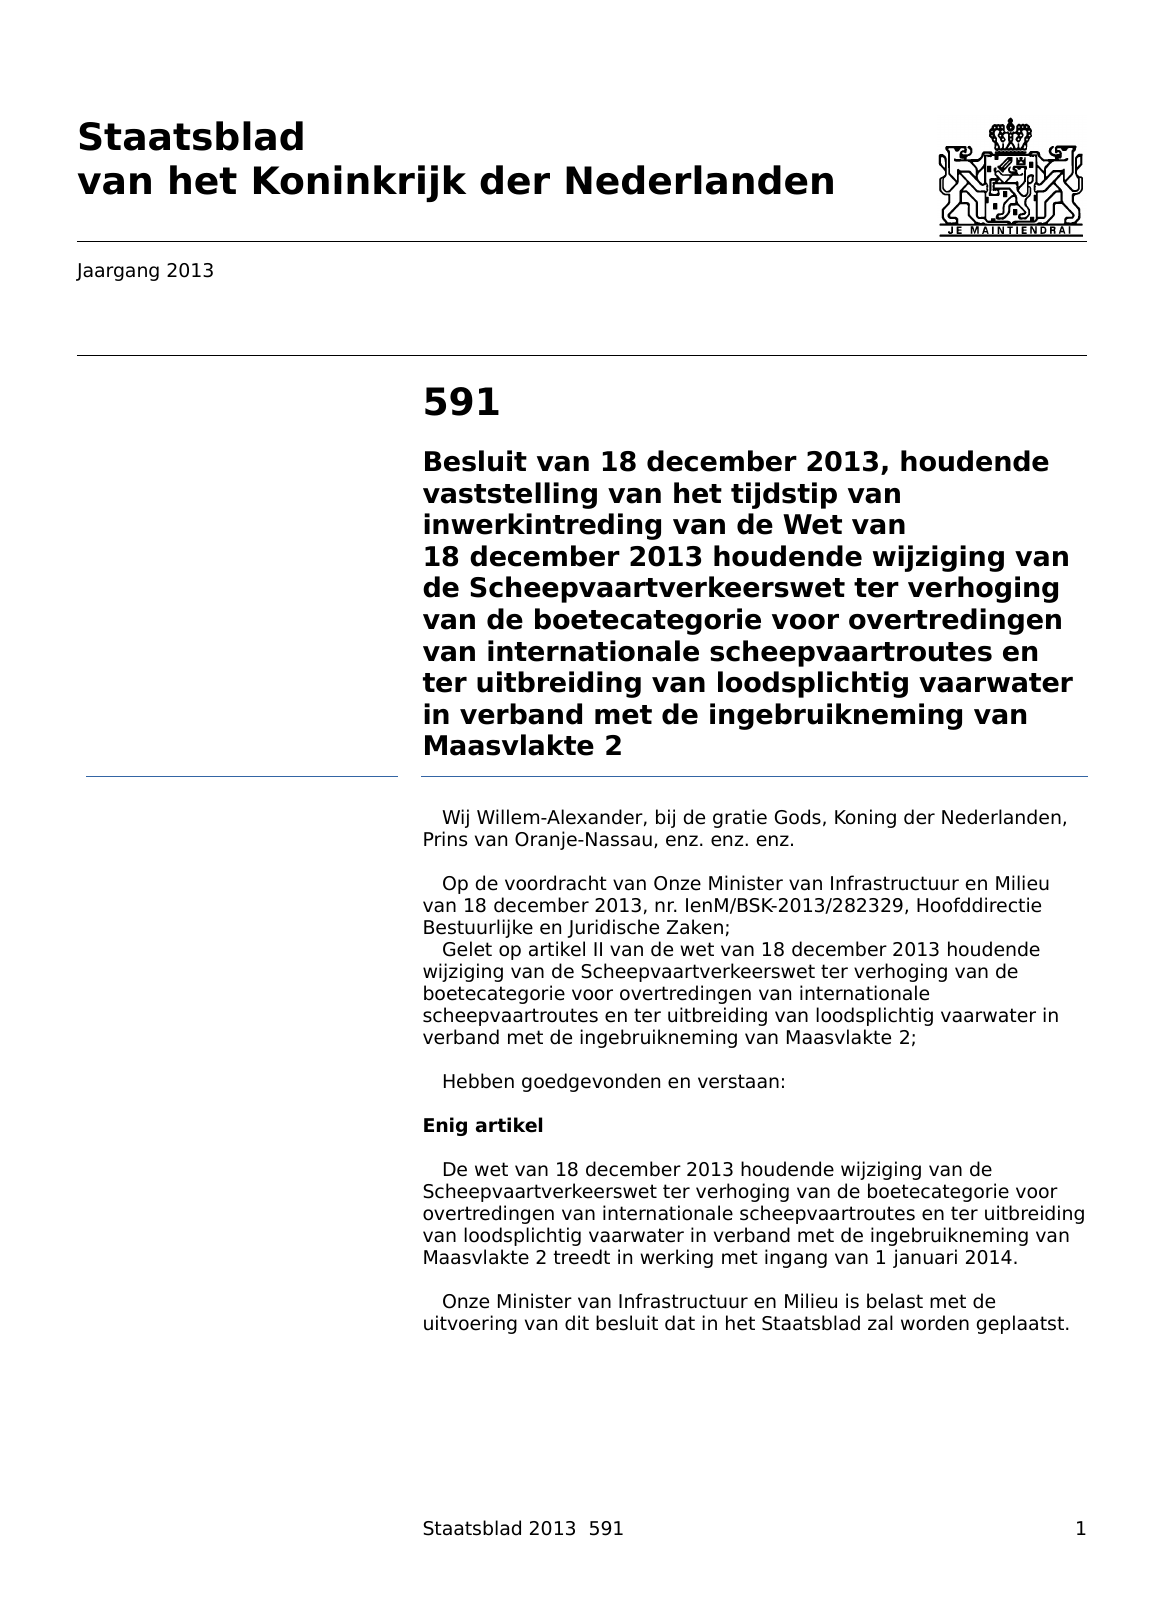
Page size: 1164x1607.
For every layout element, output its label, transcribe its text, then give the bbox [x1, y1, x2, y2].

table_header Staatsblad van het Koninkrijk der Nederlanden [77, 100, 886, 241]
text Wij Willem-Alexander, bij de gratie Gods, Koning der Nederlanden, Prins van Oranje-Nassau, enz. enz. enz. [422, 807, 1087, 851]
text Besluit van 18 december 2013, houdende vaststelling van het tijdstip van inwerkintreding van de Wet van 18 december 2013 houdende wijziging van de Scheepvaartverkeerswet ter verhoging van de boetecategorie voor overtredingen van internationale scheepvaartroutes en ter uitbreiding van loodsplichtig vaarwater in verband met de ingebruikneming van Maasvlakte 2 [422, 447, 1087, 762]
text Op de voordracht van Onze Minister van Infrastructuur en Milieu van 18 december 2013, nr. IenM/BSK-2013/282329, Hoofddirectie Bestuurlijke en Juridische Zaken; [422, 873, 1087, 939]
table_cell Jaargang 2013 [77, 242, 1087, 355]
table_header [886, 100, 1087, 241]
text Gelet op artikel II van de wet van 18 december 2013 houdende wijziging van de Scheepvaartverkeerswet ter verhoging van de boetecategorie voor overtredingen van internationale scheepvaartroutes en ter uitbreiding van loodsplichtig vaarwater in verband met de ingebruikneming van Maasvlakte 2; [422, 939, 1087, 1048]
subtitle 591 [422, 381, 1087, 424]
text Onze Minister van Infrastructuur en Milieu is belast met de uitvoering van dit besluit dat in het Staatsblad zal worden geplaatst. [422, 1291, 1087, 1335]
picture [936, 115, 1087, 240]
text De wet van 18 december 2013 houdende wijziging van de Scheepvaartverkeerswet ter verhoging van de boetecategorie voor overtredingen van internationale scheepvaartroutes en ter uitbreiding van loodsplichtig vaarwater in verband met de ingebruikneming van Maasvlakte 2 treedt in werking met ingang van 1 januari 2014. [422, 1159, 1087, 1269]
subtitle Enig artikel [422, 1115, 1087, 1137]
text Hebben goedgevonden en verstaan: [422, 1071, 1087, 1093]
